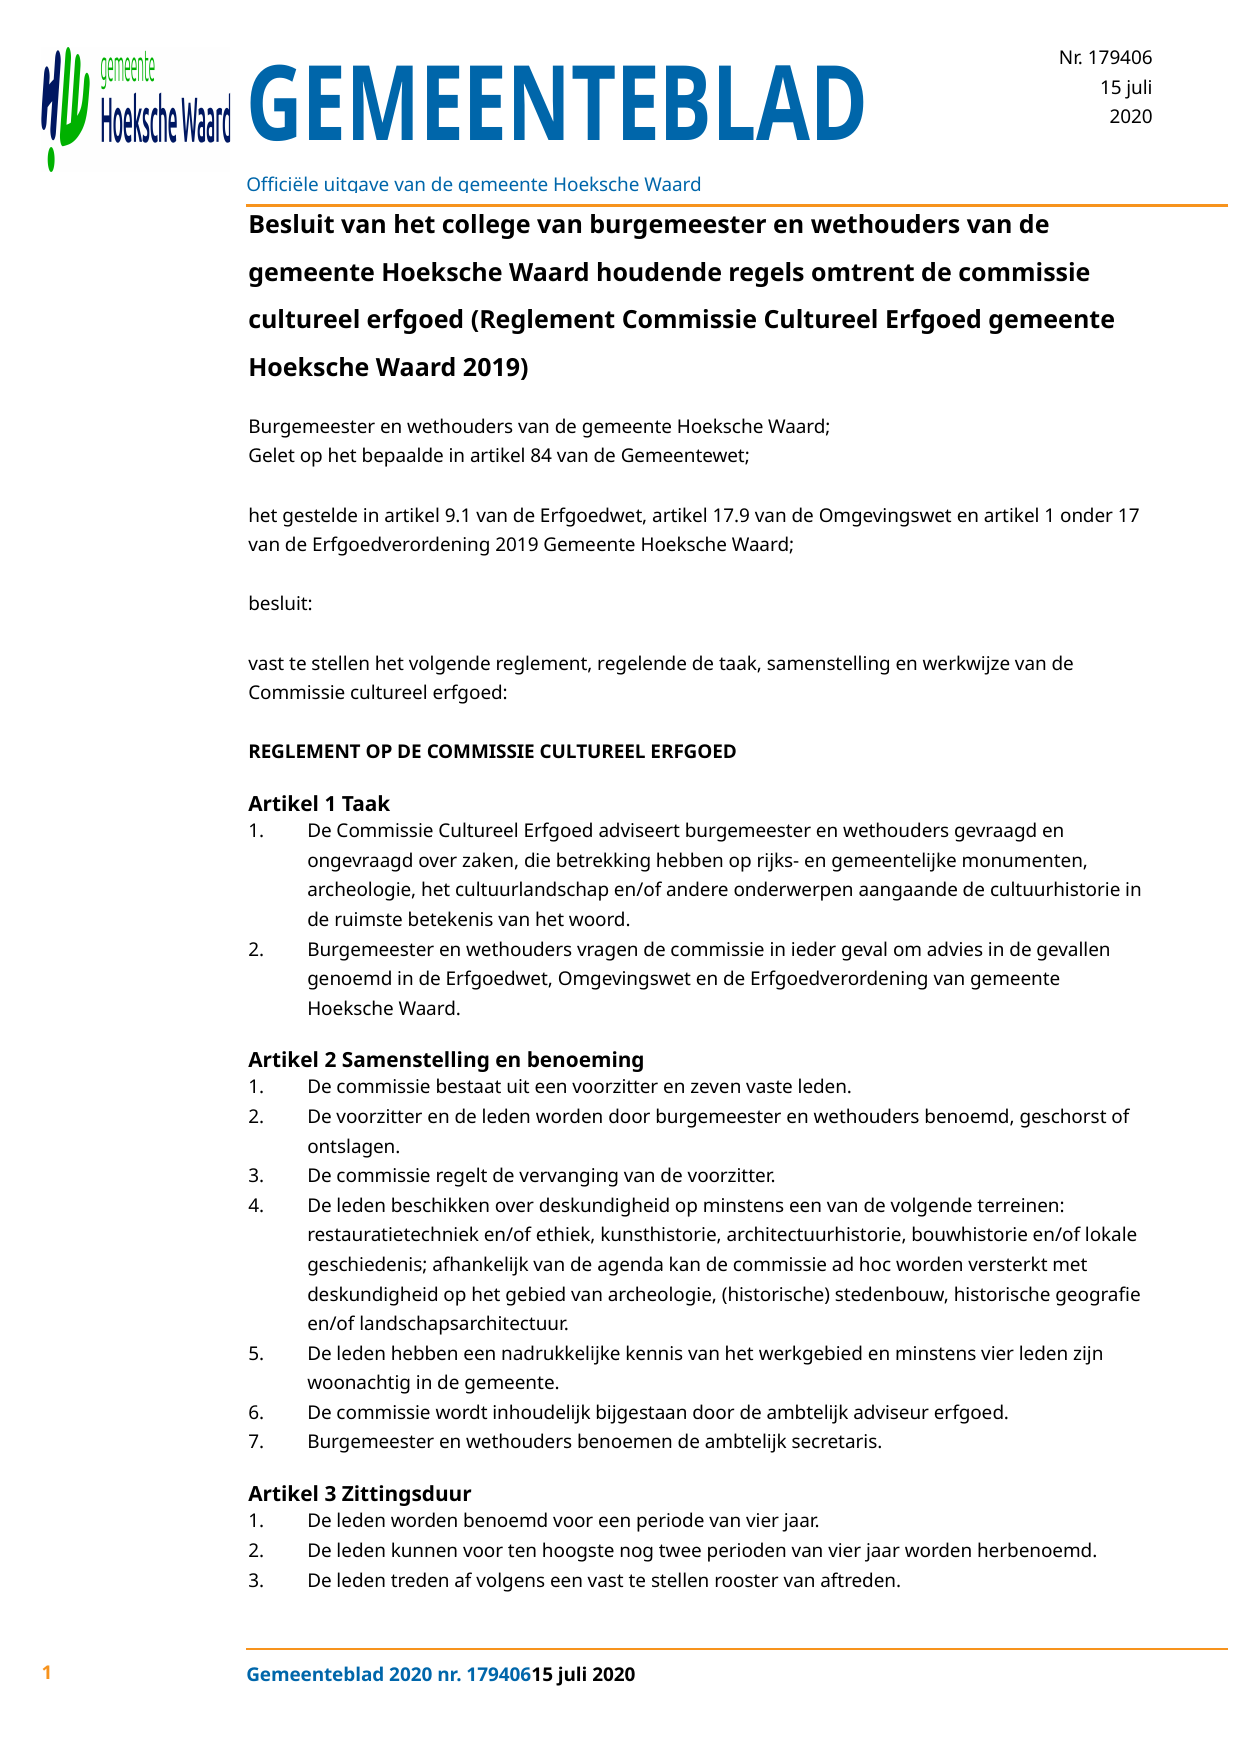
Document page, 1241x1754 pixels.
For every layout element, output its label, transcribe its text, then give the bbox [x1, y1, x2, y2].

list De leden kunnen voor ten hoogste nog twee perioden van vier jaar worden herbenoemd. [248, 1537, 1152, 1563]
list De leden beschikken over deskundigheid op minstens een van de volgende terreinen: restauratietechniek en/of ethiek, kunsthistorie, architectuurhistorie, bouwhistorie en/of lokale geschiedenis; afhankelijk van de agenda kan de commissie ad hoc worden versterkt met deskundigheid op het gebied van archeologie, (historische) stedenbouw, historische geografie en/of landschapsarchitectuur. [248, 1192, 1152, 1336]
text besluit: [248, 591, 1152, 616]
list De commissie bestaat uit een voorzitter en zeven vaste leden. [248, 1074, 1152, 1099]
list Burgemeester en wethouders benoemen de ambtelijk secretaris. [248, 1429, 1152, 1454]
text Besluit van het college van burgemeester en wethouders van de gemeente Hoeksche Waard houdende regels omtrent de commissie cultureel erfgoed (Reglement Commissie Cultureel Erfgoed gemeente Hoeksche Waard 2019) [248, 207, 1152, 384]
list De leden treden af volgens een vast te stellen rooster van aftreden. [248, 1567, 1152, 1592]
list De Commissie Cultureel Erfgoed adviseert burgemeester en wethouders gevraagd en ongevraagd over zaken, die betrekking hebben op rijks- en gemeentelijke monumenten, archeologie, het cultuurlandschap en/of andere onderwerpen aangaande de cultuurhistorie in de ruimste betekenis van het woord. [248, 817, 1152, 932]
text REGLEMENT OP DE COMMISSIE CULTUREEL ERFGOED [248, 738, 1152, 764]
list De leden worden benoemd voor een periode van vier jaar. [248, 1508, 1152, 1533]
picture [41, 47, 231, 172]
text Artikel 2 Samenstelling en benoeming [248, 1045, 1152, 1074]
list De commissie regelt de vervanging van de voorzitter. [248, 1162, 1152, 1188]
text het gestelde in artikel 9.1 van de Erfgoedwet, artikel 17.9 van de Omgevingswet en artikel 1 onder 17 van de Erfgoedverordening 2019 Gemeente Hoeksche Waard; [248, 502, 1152, 557]
text Artikel 3 Zittingsduur [248, 1479, 1152, 1508]
text Artikel 1 Taak [248, 789, 1152, 817]
text Burgemeester en wethouders van de gemeente Hoeksche Waard; [248, 413, 1152, 439]
text vast te stellen het volgende reglement, regelende de taak, samenstelling en werkwijze van de Commissie cultureel erfgoed: [248, 650, 1152, 705]
list Burgemeester en wethouders vragen de commissie in ieder geval om advies in de gevallen genoemd in de Erfgoedwet, Omgevingswet en de Erfgoedverordening van gemeente Hoeksche Waard. [248, 936, 1152, 1021]
list De voorzitter en de leden worden door burgemeester en wethouders benoemd, geschorst of ontslagen. [248, 1103, 1152, 1159]
text Gelet op het bepaalde in artikel 84 van de Gemeentewet; [248, 443, 1152, 468]
list De commissie wordt inhoudelijk bijgestaan door de ambtelijk adviseur erfgoed. [248, 1399, 1152, 1425]
list De leden hebben een nadrukkelijke kennis van het werkgebied en minstens vier leden zijn woonachtig in de gemeente. [248, 1340, 1152, 1395]
